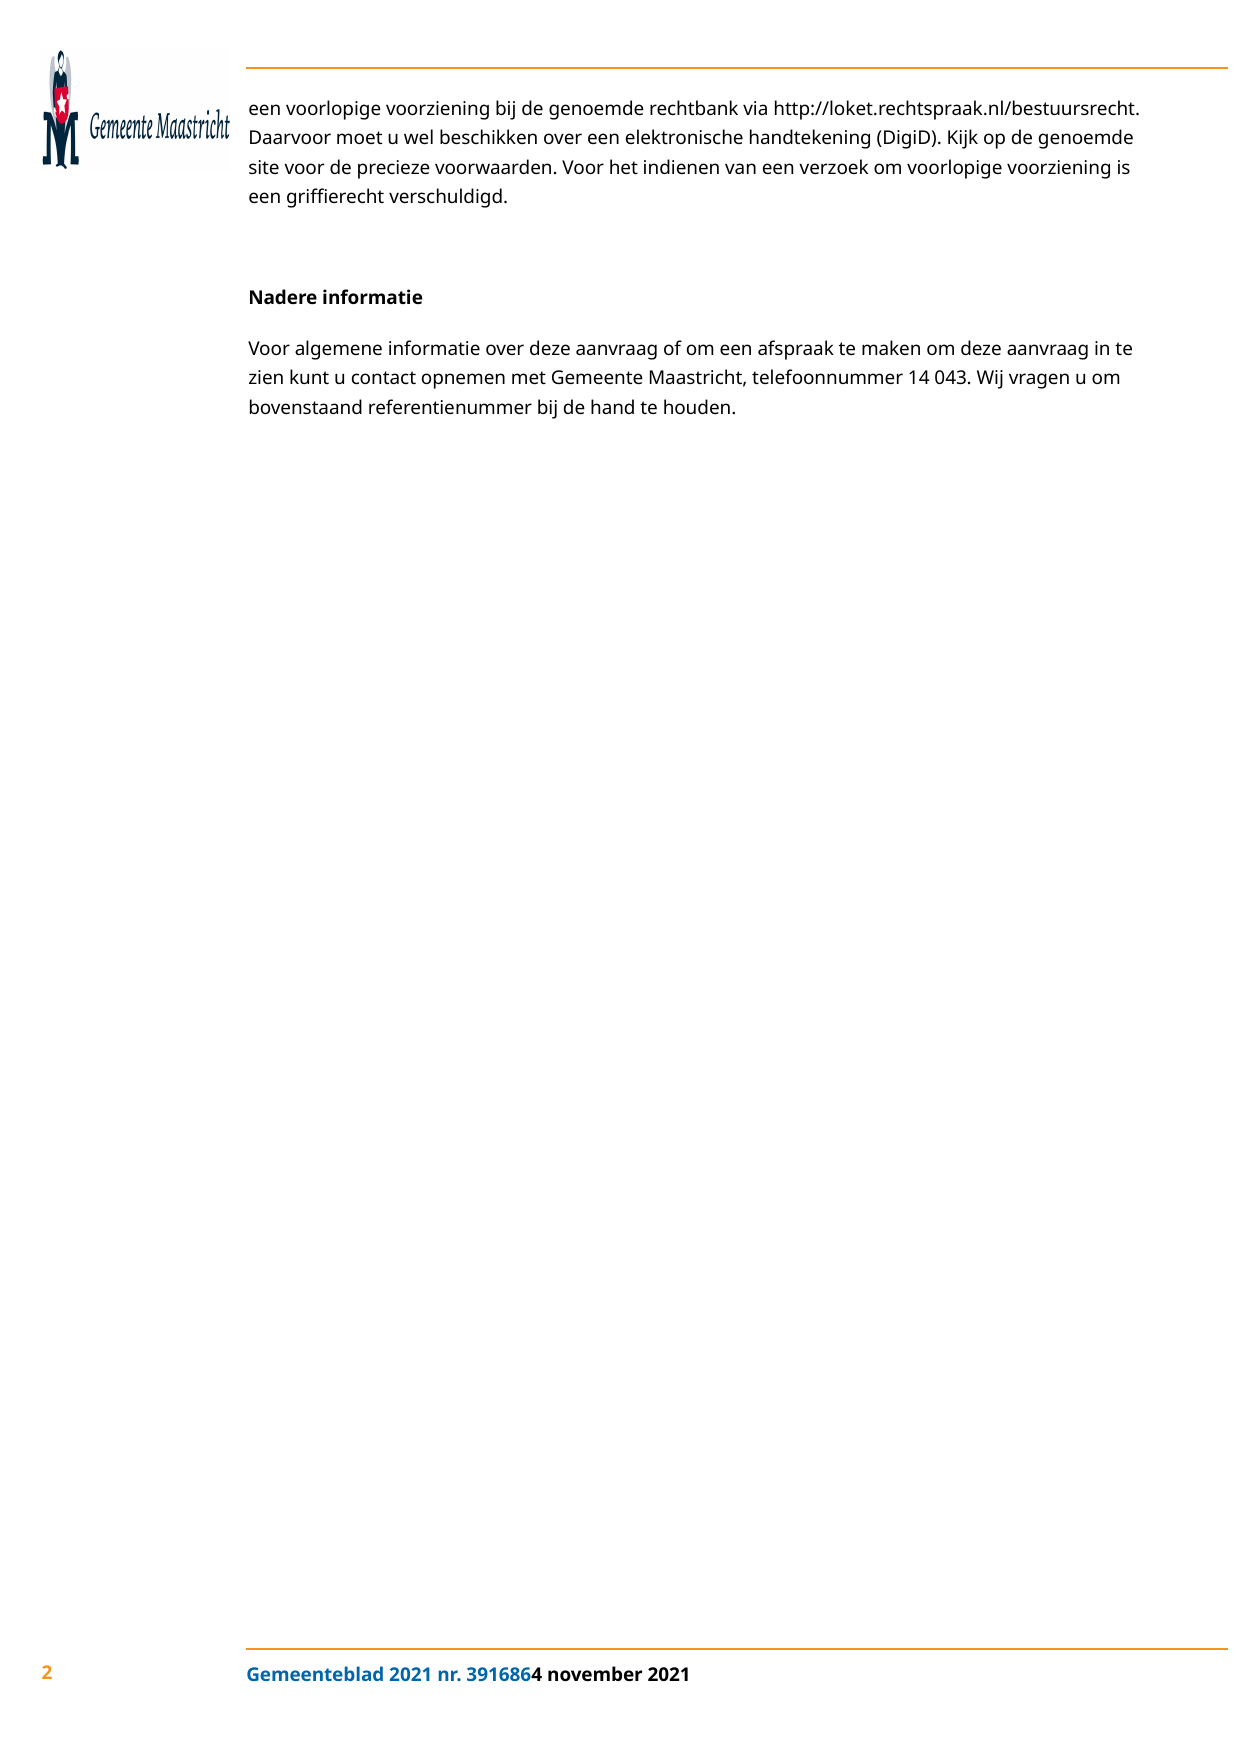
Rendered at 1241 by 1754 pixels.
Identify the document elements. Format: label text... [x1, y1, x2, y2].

text een voorlopige voorziening bij de genoemde rechtbank via http://loket.rechtspraak.nl/bestuursrecht. Daarvoor moet u wel beschikken over een elektronische handtekening (DigiD). Kijk op de genoemde site voor de precieze voorwaarden. Voor het indienen van een verzoek om voorlopige voorziening is een griffierecht verschuldigd. [248, 95, 1152, 209]
picture [41, 47, 231, 172]
text Nadere informatie [248, 284, 1152, 310]
text Voor algemene informatie over deze aanvraag of om een afspraak te maken om deze aanvraag in te zien kunt u contact opnemen met Gemeente Maastricht, telefoonnummer 14 043. Wij vragen u om bovenstaand referentienummer bij de hand te houden. [248, 335, 1152, 420]
